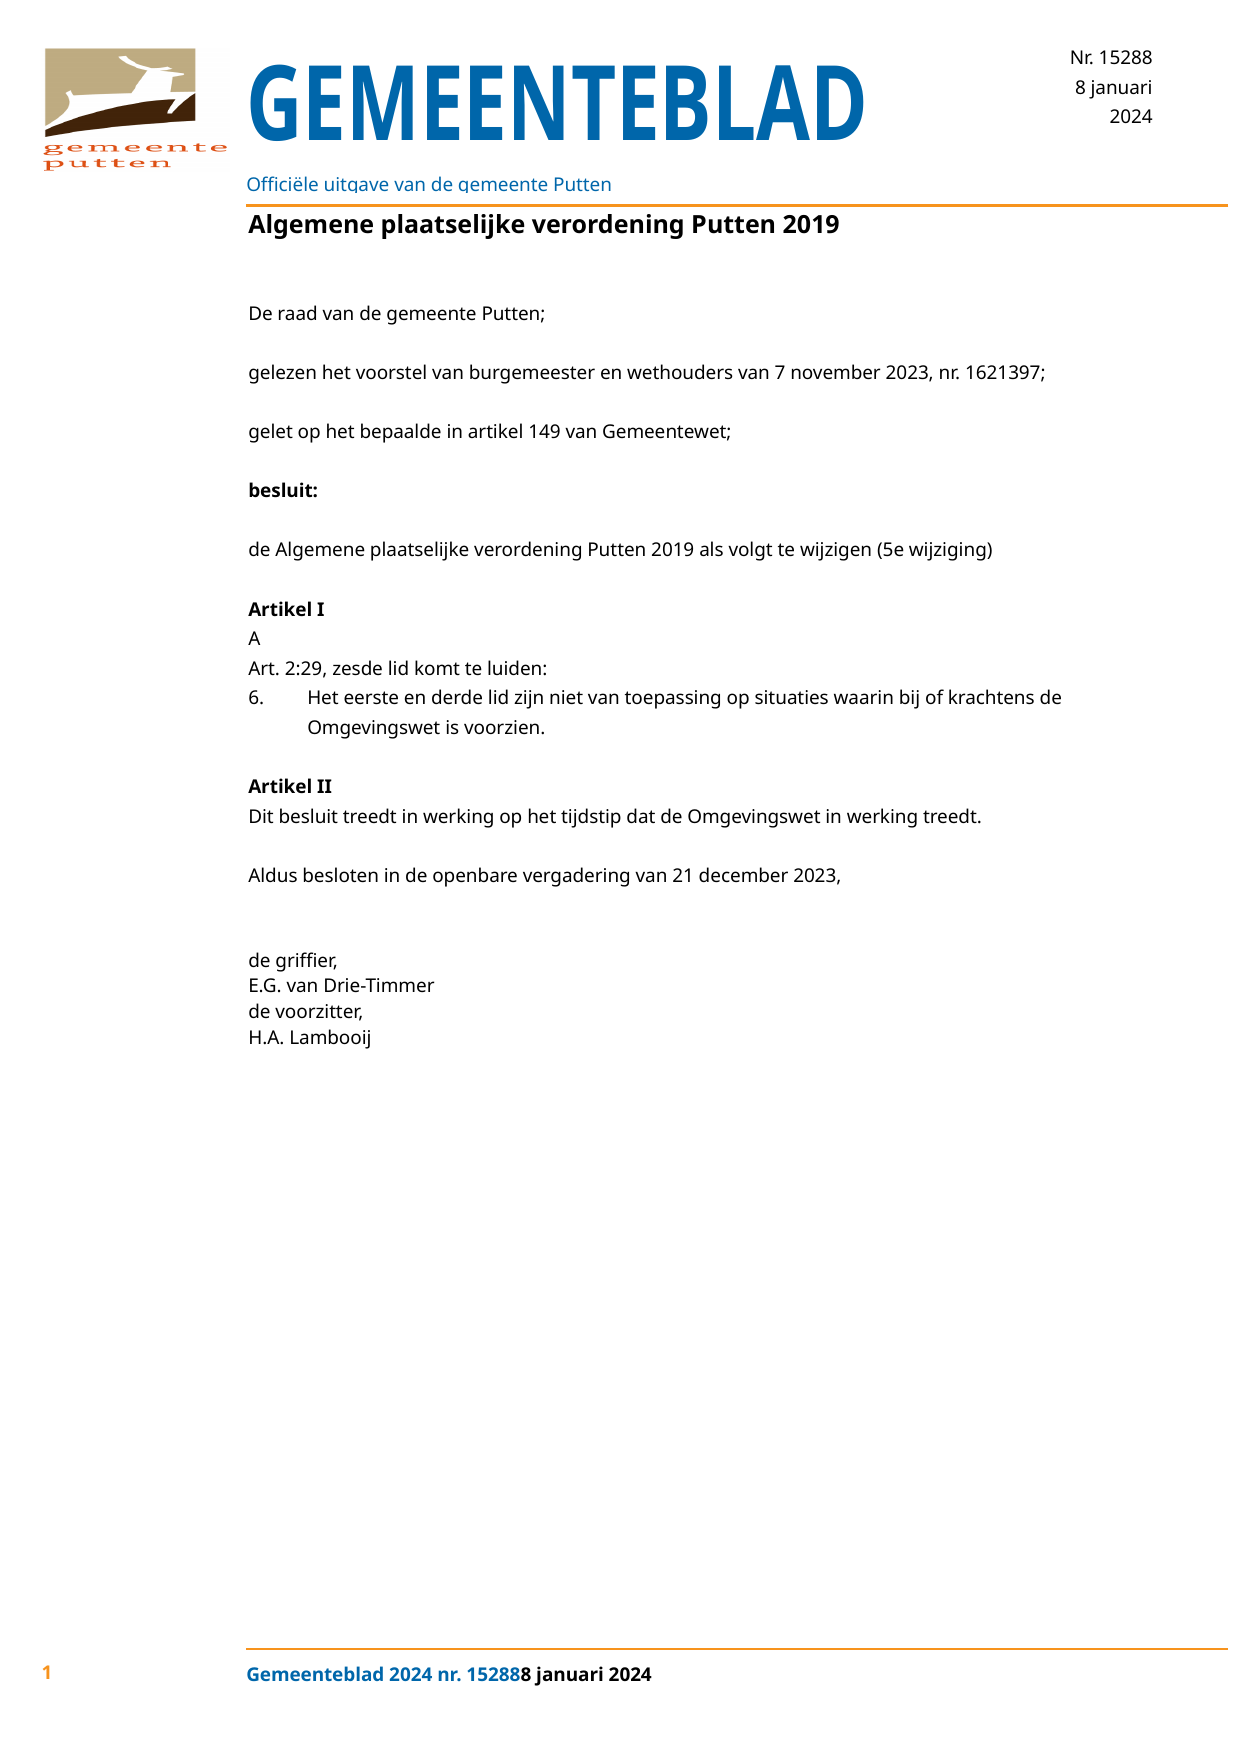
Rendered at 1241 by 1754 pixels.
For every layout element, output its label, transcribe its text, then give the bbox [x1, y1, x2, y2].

text Dit besluit treedt in werking op het tijdstip dat de Omgevingswet in werking treedt. [248, 803, 1152, 828]
text de Algemene plaatselijke verordening Putten 2019 als volgt te wijzigen (5e wijziging) [248, 537, 1152, 562]
picture [41, 47, 231, 172]
text H.A. Lambooij [248, 1024, 1152, 1050]
text Artikel I [248, 596, 1152, 621]
text besluit: [248, 477, 1152, 503]
text Artikel II [248, 773, 1152, 799]
text gelezen het voorstel van burgemeester en wethouders van 7 november 2023, nr. 1621397; [248, 359, 1152, 385]
text gelet op het bepaalde in artikel 149 van Gemeentewet; [248, 418, 1152, 444]
text Aldus besloten in de openbare vergadering van 21 december 2023, [248, 862, 1152, 888]
list Het eerste en derde lid zijn niet van toepassing op situaties waarin bij of krachtens de Omgevingswet is voorzien. [248, 684, 1152, 740]
text De raad van de gemeente Putten; [248, 300, 1152, 326]
text de griffier, [248, 947, 1152, 973]
text E.G. van Drie-Timmer [248, 973, 1152, 998]
text A [248, 625, 1152, 651]
text Art. 2:29, zesde lid komt te luiden: [248, 655, 1152, 681]
text de voorzitter, [248, 998, 1152, 1024]
text Algemene plaatselijke verordening Putten 2019 [248, 207, 1152, 241]
